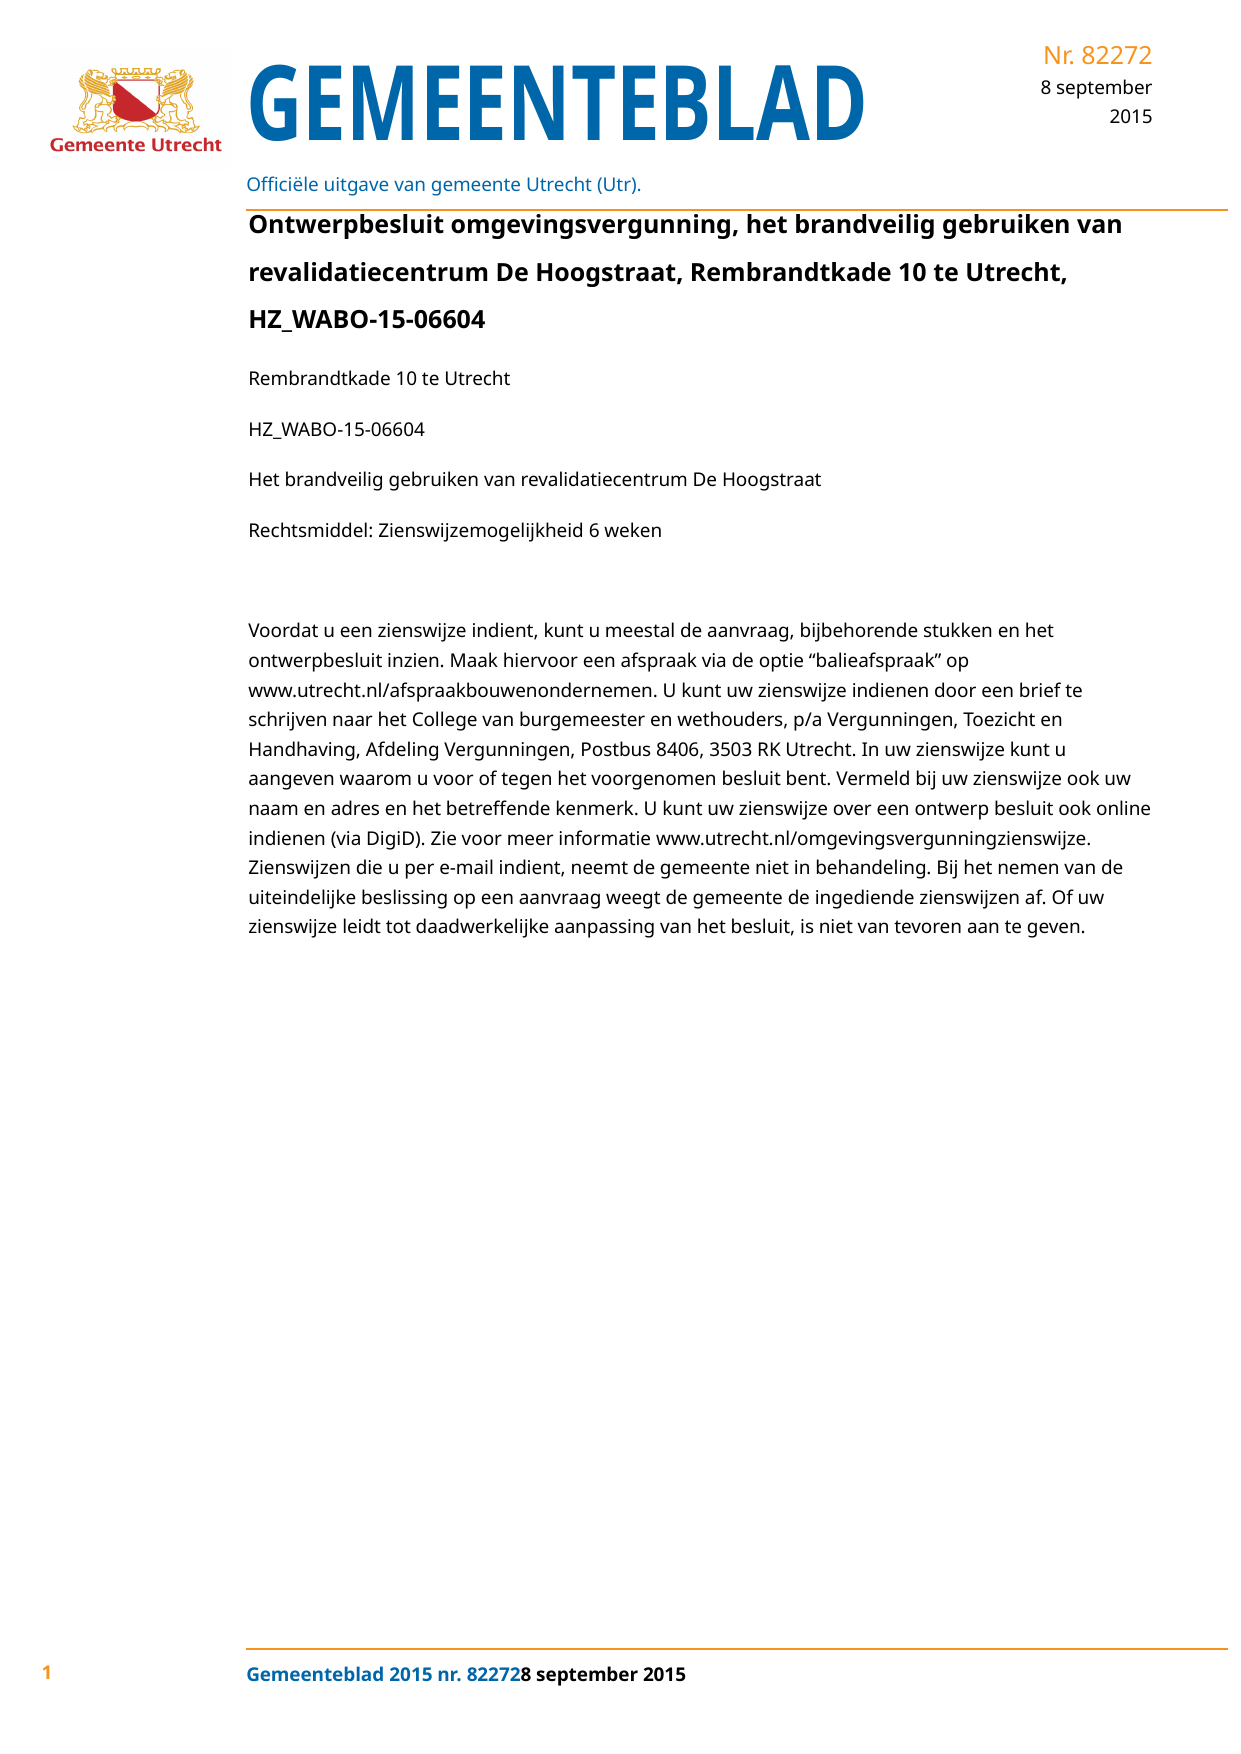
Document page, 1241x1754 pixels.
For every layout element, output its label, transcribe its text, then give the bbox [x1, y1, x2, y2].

text Ontwerpbesluit omgevingsvergunning, het brandveilig gebruiken van revalidatiecentrum De Hoogstraat, Rembrandtkade 10 te Utrecht, HZ_WABO-15-06604 [248, 211, 1152, 336]
text HZ_WABO-15-06604 [248, 416, 1152, 442]
text Rechtsmiddel: Zienswijzemogelijkheid 6 weken [248, 517, 1152, 542]
picture [41, 47, 231, 172]
text Voordat u een zienswijze indient, kunt u meestal de aanvraag, bijbehorende stukken en het ontwerpbesluit inzien. Maak hiervoor een afspraak via de optie “balieafspraak” op www.utrecht.nl/afspraakbouwenondernemen. U kunt uw zienswijze indienen door een brief te schrijven naar het College van burgemeester en wethouders, p/a Vergunningen, Toezicht en Handhaving, Afdeling Vergunningen, Postbus 8406, 3503 RK Utrecht. In uw zienswijze kunt u aangeven waarom u voor of tegen het voorgenomen besluit bent. Vermeld bij uw zienswijze ook uw naam en adres en het betreffende kenmerk. U kunt uw zienswijze over een ontwerp besluit ook online indienen (via DigiD). Zie voor meer informatie www.utrecht.nl/omgevingsvergunningzienswijze. Zienswijzen die u per e-mail indient, neemt de gemeente niet in behandeling. Bij het nemen van de uiteindelijke beslissing op een aanvraag weegt de gemeente de ingediende zienswijzen af. Of uw zienswijze leidt tot daadwerkelijke aanpassing van het besluit, is niet van tevoren aan te geven. [248, 618, 1152, 939]
text Het brandveilig gebruiken van revalidatiecentrum De Hoogstraat [248, 466, 1152, 492]
text Rembrandtkade 10 te Utrecht [248, 366, 1152, 391]
